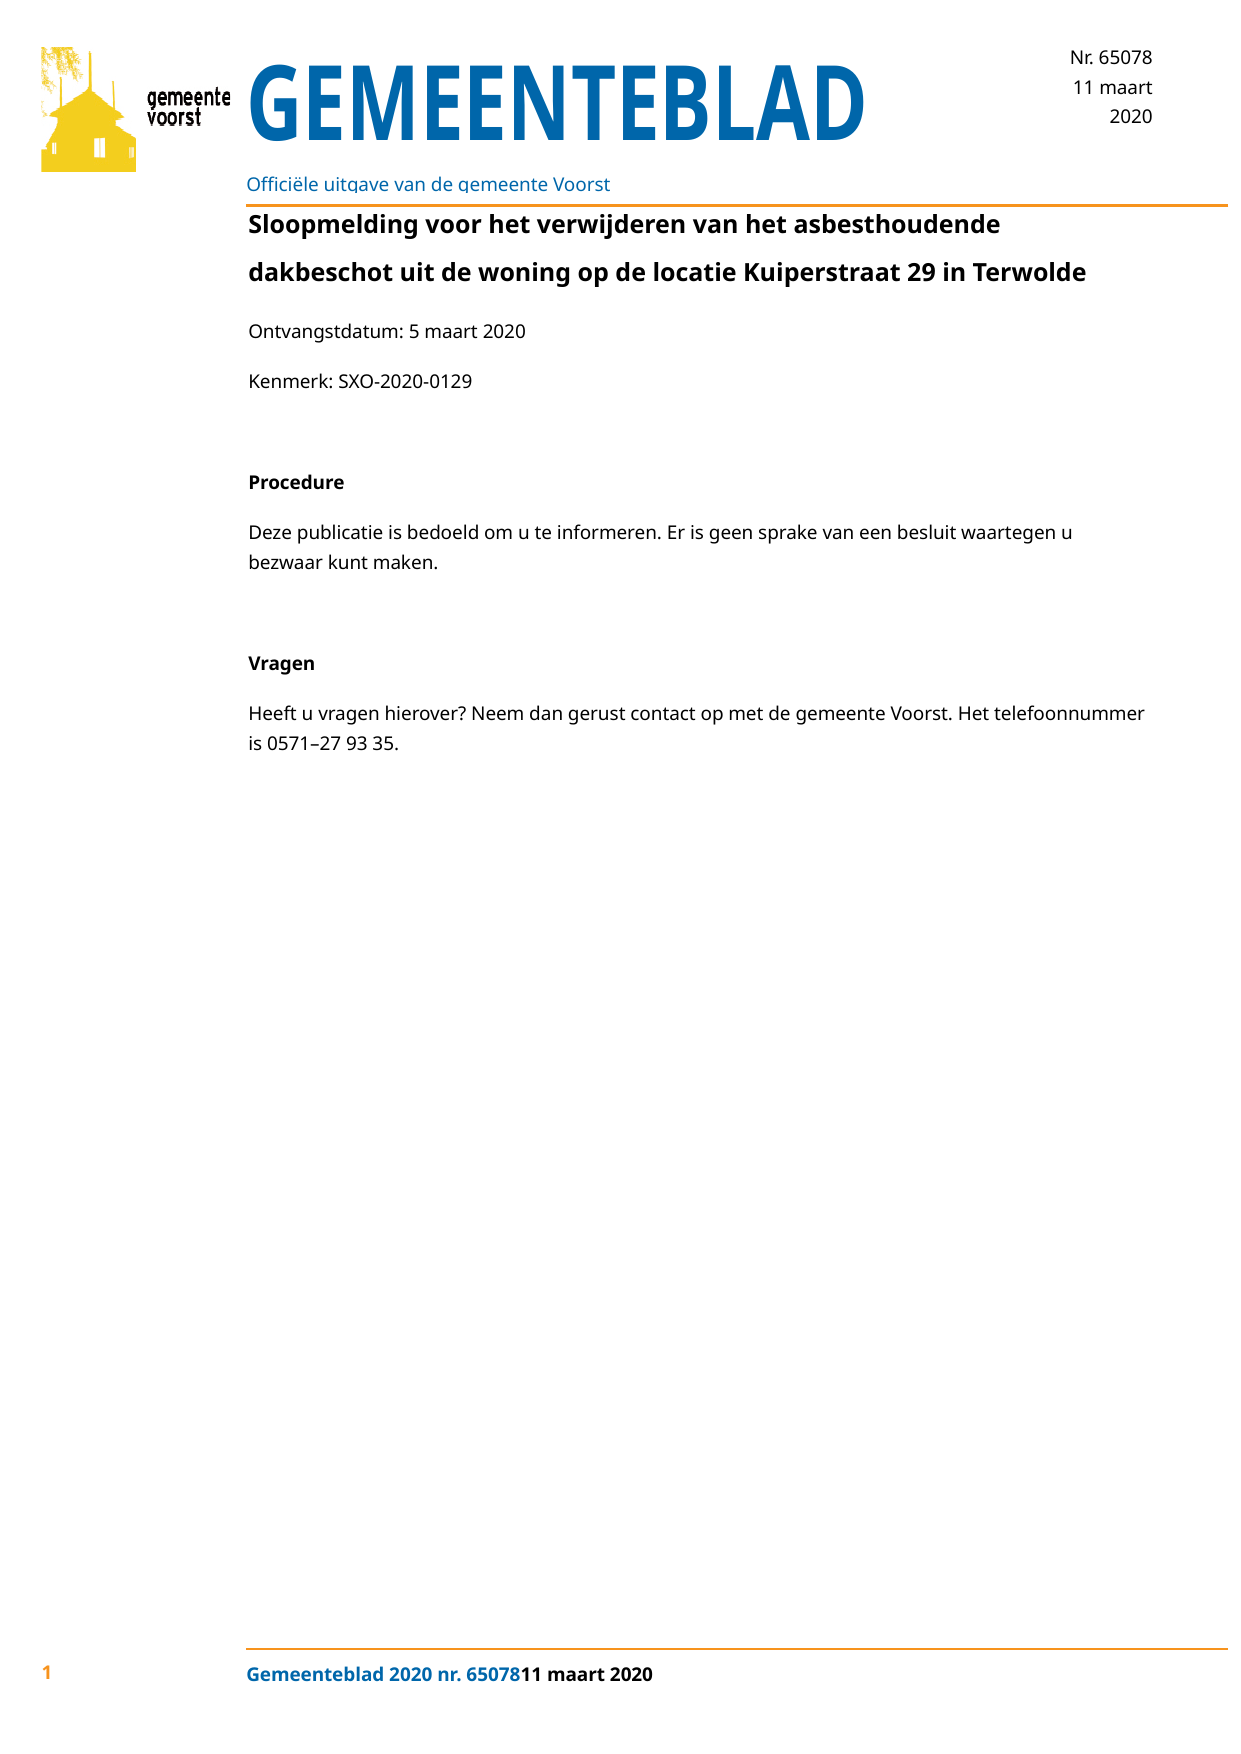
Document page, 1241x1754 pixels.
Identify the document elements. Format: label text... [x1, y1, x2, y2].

text Vragen [248, 650, 1152, 676]
text Ontvangstdatum: 5 maart 2020 [248, 318, 1152, 344]
text Heeft u vragen hierover? Neem dan gerust contact op met de gemeente Voorst. Het telefoonnummer is 0571–27 93 35. [248, 700, 1152, 756]
text Sloopmelding voor het verwijderen van het asbesthoudende dakbeschot uit de woning op de locatie Kuiperstraat 29 in Terwolde [248, 207, 1152, 288]
text Kenmerk: SXO-2020-0129 [248, 368, 1152, 394]
picture [41, 47, 231, 172]
text Procedure [248, 469, 1152, 495]
text Deze publicatie is bedoeld om u te informeren. Er is geen sprake van een besluit waartegen u bezwaar kunt maken. [248, 519, 1152, 575]
